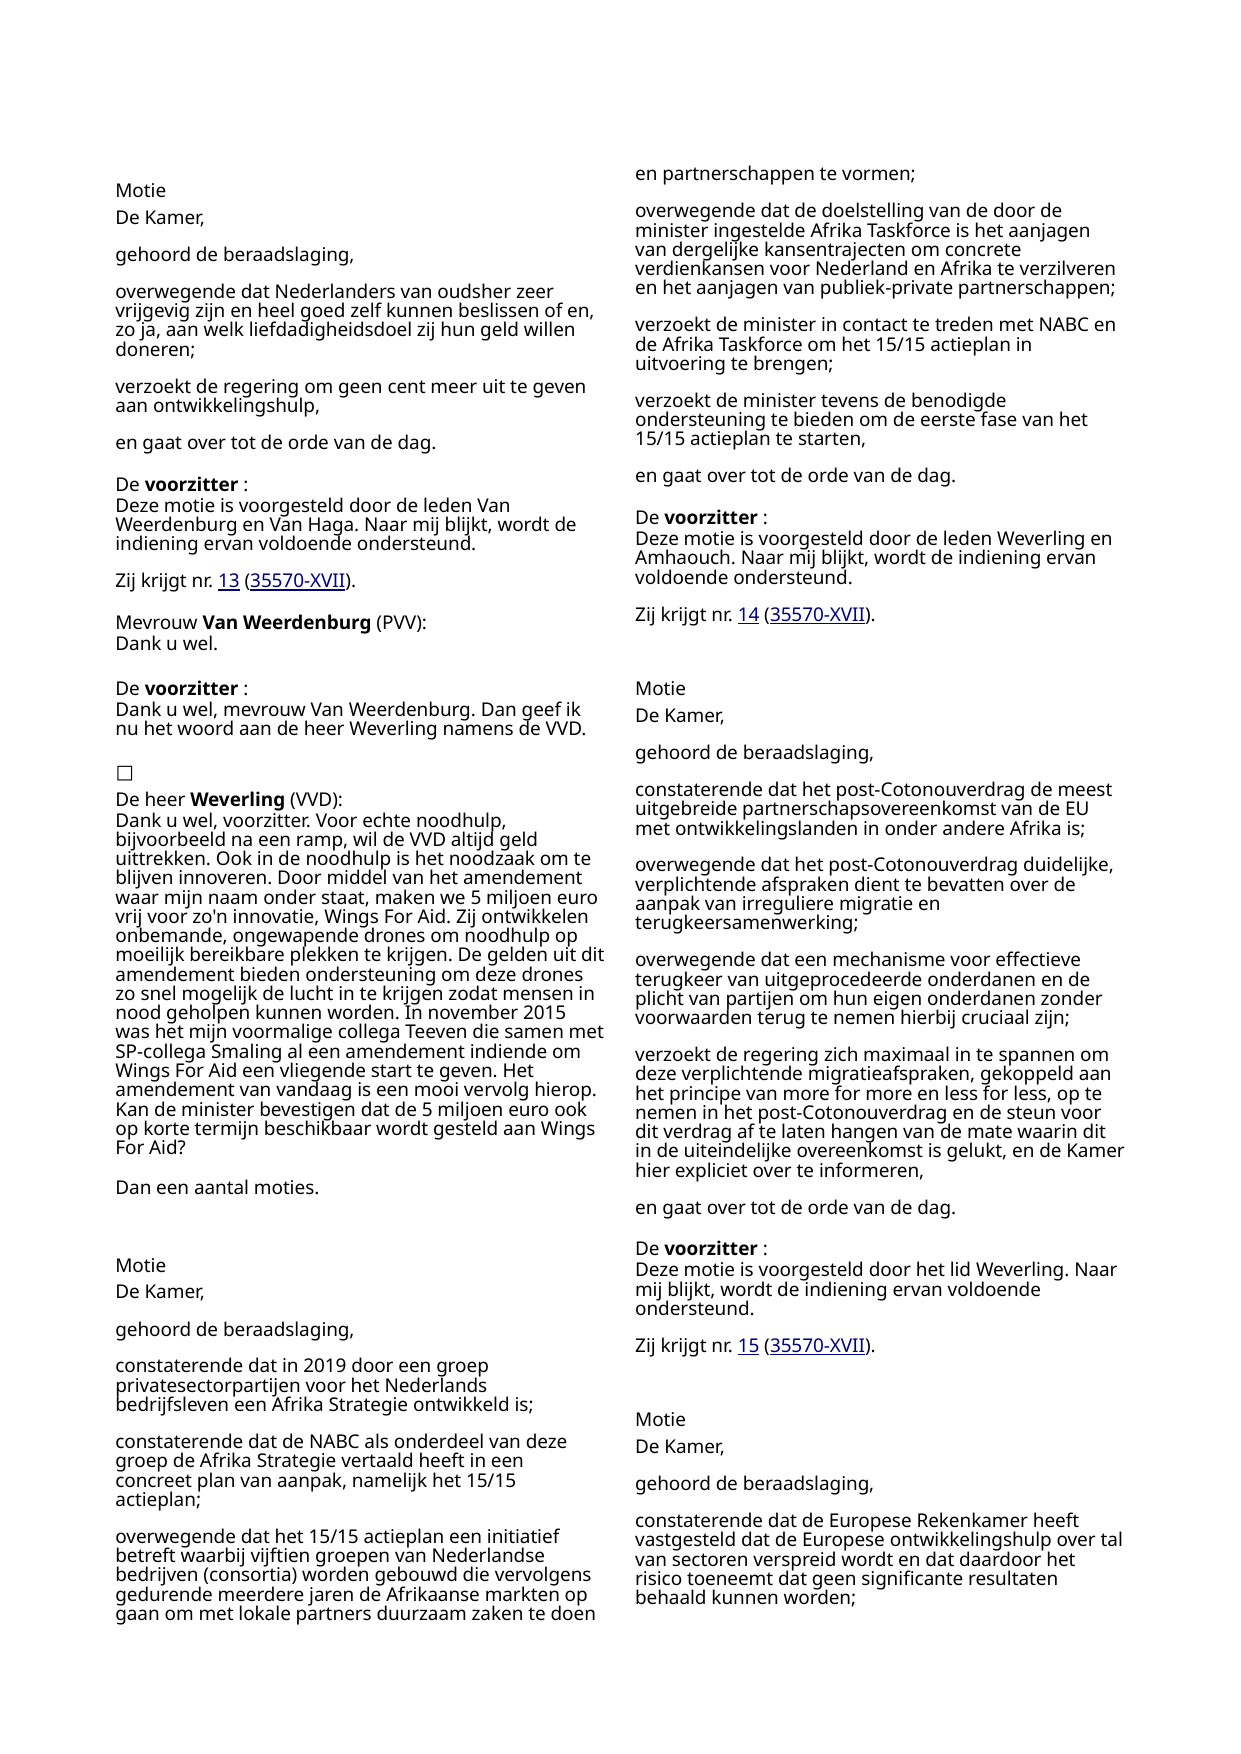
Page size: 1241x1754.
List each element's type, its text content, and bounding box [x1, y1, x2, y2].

text en gaat over tot de orde van de dag. [635, 1199, 1125, 1218]
text Dank u wel, voorzitter. Voor echte noodhulp, bijvoorbeeld na een ramp, wil de VVD altijd geld uittrekken. Ook in de noodhulp is het noodzaak om te blijven innoveren. Door middel van het amendement waar mijn naam onder staat, maken we 5 miljoen euro vrij voor zo'n innovatie, Wings For Aid. Zij ontwikkelen onbemande, ongewapende drones om noodhulp op moeilijk bereikbare plekken te krijgen. De gelden uit dit amendement bieden ondersteuning om deze drones zo snel mogelijk de lucht in te krijgen zodat mensen in nood geholpen kunnen worden. In november 2015 was het mijn voormalige collega Teeven die samen met SP-collega Smaling al een amendement indiende om Wings For Aid een vliegende start te geven. Het amendement van vandaag is een mooi vervolg hierop. Kan de minister bevestigen dat de 5 miljoen euro ook op korte termijn beschikbaar wordt gesteld aan Wings For Aid? [115, 812, 605, 1158]
text Zij krijgt nr. 15 (35570-XVII). [635, 1337, 1125, 1356]
text De heer Weverling (VVD): [115, 786, 605, 812]
text en gaat over tot de orde van de dag. [115, 434, 605, 453]
text constaterende dat het post-Cotonouverdrag de meest uitgebreide partnerschapsovereenkomst van de EU met ontwikkelingslanden in onder andere Afrika is; [635, 781, 1125, 839]
text gehoord de beraadslaging, [635, 1475, 1125, 1494]
text gehoord de beraadslaging, [115, 1321, 605, 1340]
text Dank u wel, mevrouw Van Weerdenburg. Dan geef ik nu het woord aan de heer Weverling namens de VVD. [115, 701, 605, 739]
text Deze motie is voorgesteld door de leden Van Weerdenburg en Van Haga. Naar mij blijkt, wordt de indiening ervan voldoende ondersteund. [115, 497, 605, 554]
text verzoekt de regering zich maximaal in te spannen om deze verplichtende migratieafspraken, gekoppeld aan het principe van more for more en less for less, op te nemen in het post-Cotonouverdrag en de steun voor dit verdrag af te laten hangen van de mate waarin dit in de uiteindelijke overeenkomst is gelukt, en de Kamer hier expliciet over te informeren, [635, 1046, 1125, 1181]
text Mevrouw Van Weerdenburg (PVV): [115, 609, 605, 635]
text Motie [115, 1252, 605, 1278]
text Zij krijgt nr. 13 (35570-XVII). [115, 572, 605, 591]
text De voorzitter : [115, 675, 605, 701]
text Zij krijgt nr. 14 (35570-XVII). [635, 606, 1125, 625]
text Deze motie is voorgesteld door de leden Weverling en Amhaouch. Naar mij blijkt, wordt de indiening ervan voldoende ondersteund. [635, 530, 1125, 588]
text overwegende dat Nederlanders van oudsher zeer vrijgevig zijn en heel goed zelf kunnen beslissen of en, zo ja, aan welk liefdadigheidsdoel zij hun geld willen doneren; [115, 283, 605, 360]
text constaterende dat de Europese Rekenkamer heeft vastgesteld dat de Europese ontwikkelingshulp over tal van sectoren verspreid wordt en dat daardoor het risico toeneemt dat geen significante resultaten behaald kunnen worden; [635, 1512, 1125, 1608]
text verzoekt de minister in contact te treden met NABC en de Afrika Taskforce om het 15/15 actieplan in uitvoering te brengen; [635, 316, 1125, 374]
text Motie [635, 1407, 1125, 1432]
text constaterende dat in 2019 door een groep privatesectorpartijen voor het Nederlands bedrijfsleven een Afrika Strategie ontwikkeld is; [115, 1357, 605, 1415]
text Dan een aantal moties. [115, 1179, 605, 1198]
text verzoekt de minister tevens de benodigde ondersteuning te bieden om de eerste fase van het 15/15 actieplan te starten, [635, 392, 1125, 450]
text constaterende dat de NABC als onderdeel van deze groep de Afrika Strategie vertaald heeft in een concreet plan van aanpak, namelijk het 15/15 actieplan; [115, 1433, 605, 1510]
text De voorzitter : [635, 1236, 1125, 1261]
text en partnerschappen te vormen; [635, 165, 1125, 184]
text ⬜ [115, 760, 605, 786]
text De voorzitter : [635, 504, 1125, 530]
text De voorzitter : [115, 471, 605, 497]
text gehoord de beraadslaging, [115, 246, 605, 265]
text Motie [635, 675, 1125, 701]
text De Kamer, [635, 707, 1125, 726]
text De Kamer, [115, 209, 605, 228]
text Motie [115, 177, 605, 203]
text overwegende dat het 15/15 actieplan een initiatief betreft waarbij vijftien groepen van Nederlandse bedrijven (consortia) worden gebouwd die vervolgens gedurende meerdere jaren de Afrikaanse markten op gaan om met lokale partners duurzaam zaken te doen [115, 1528, 605, 1624]
text overwegende dat een mechanisme voor effectieve terugkeer van uitgeprocedeerde onderdanen en de plicht van partijen om hun eigen onderdanen zonder voorwaarden terug te nemen hierbij cruciaal zijn; [635, 951, 1125, 1028]
text gehoord de beraadslaging, [635, 744, 1125, 763]
text De Kamer, [115, 1283, 605, 1303]
text overwegende dat het post-Cotonouverdrag duidelijke, verplichtende afspraken dient te bevatten over de aanpak van irreguliere migratie en terugkeersamenwerking; [635, 856, 1125, 933]
text en gaat over tot de orde van de dag. [635, 467, 1125, 487]
text Deze motie is voorgesteld door het lid Weverling. Naar mij blijkt, wordt de indiening ervan voldoende ondersteund. [635, 1261, 1125, 1319]
text overwegende dat de doelstelling van de door de minister ingestelde Afrika Taskforce is het aanjagen van dergelijke kansentrajecten om concrete verdienkansen voor Nederland en Afrika te verzilveren en het aanjagen van publiek-private partnerschappen; [635, 202, 1125, 299]
text verzoekt de regering om geen cent meer uit te geven aan ontwikkelingshulp, [115, 378, 605, 416]
text Dank u wel. [115, 635, 605, 654]
text De Kamer, [635, 1438, 1125, 1457]
